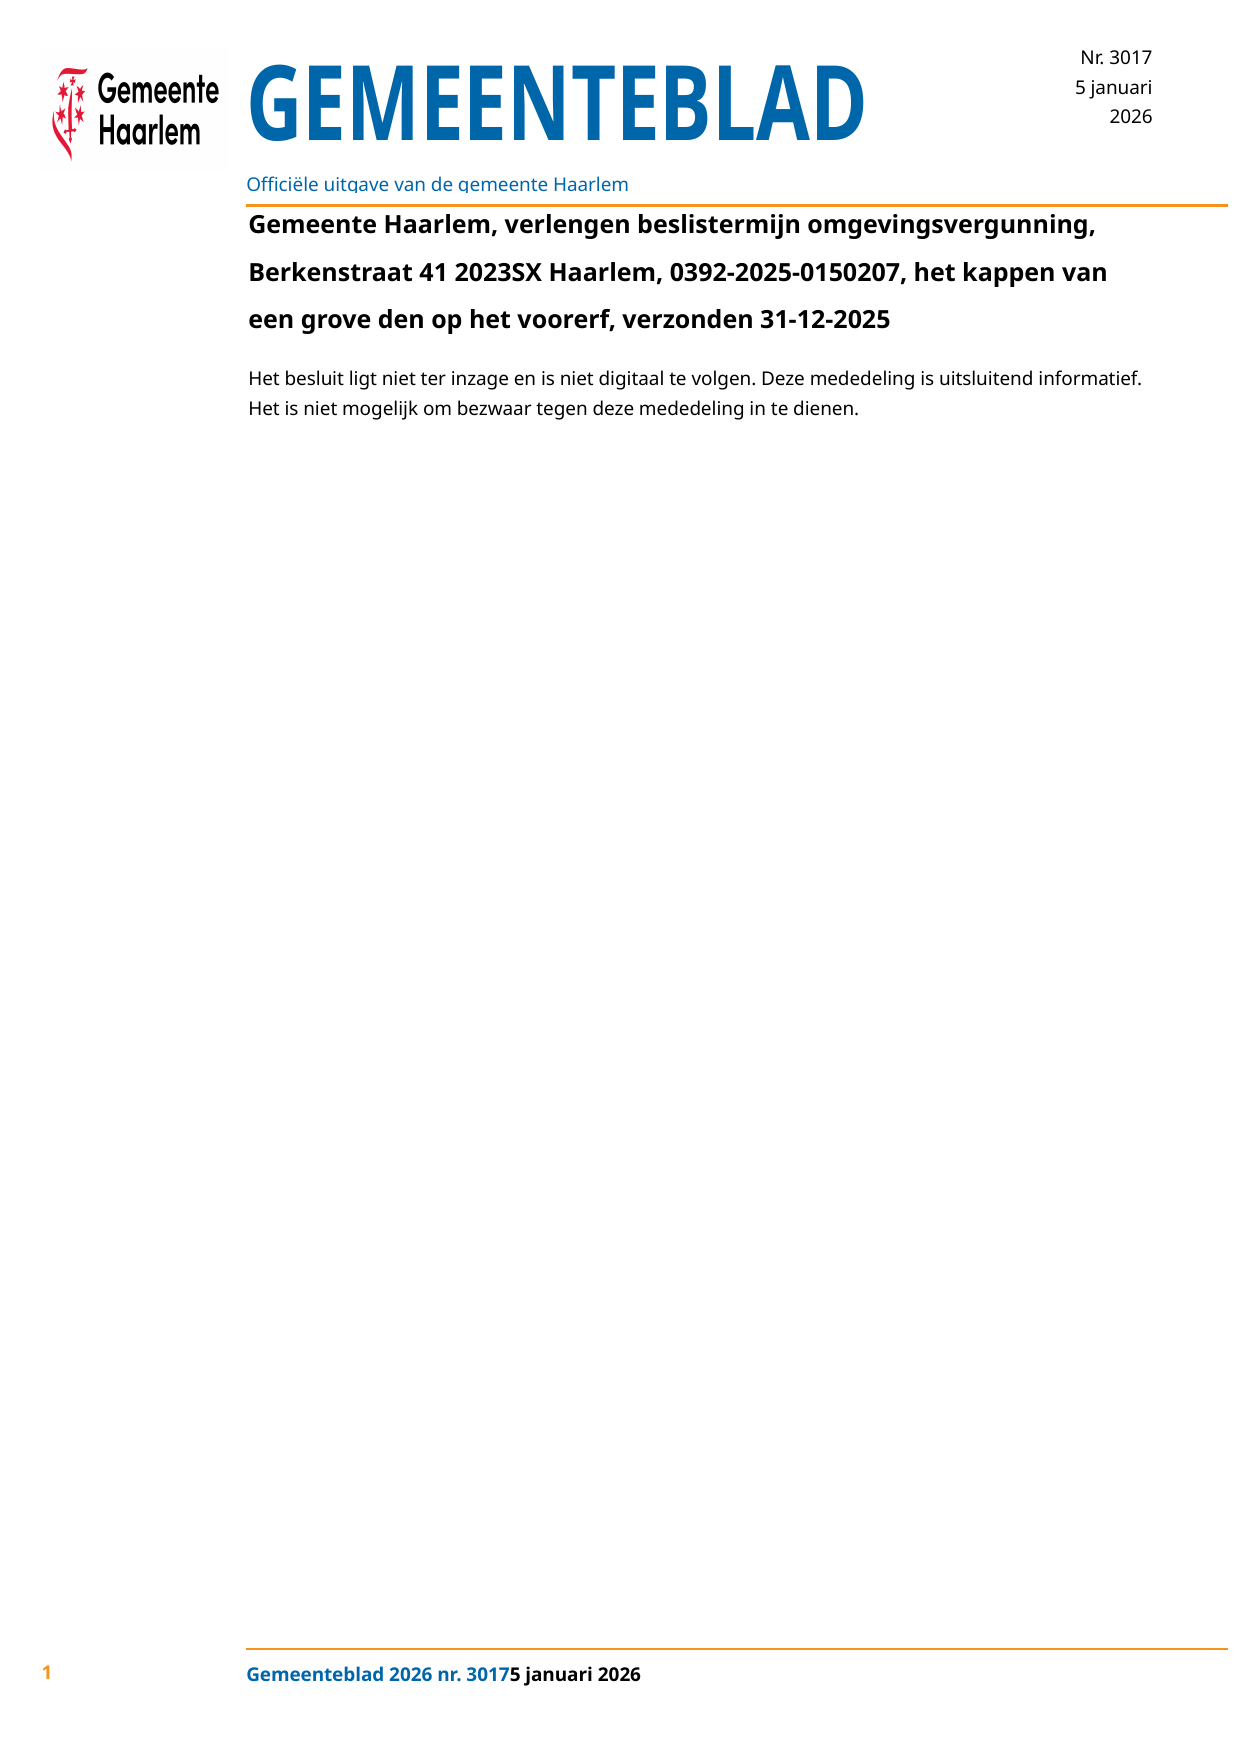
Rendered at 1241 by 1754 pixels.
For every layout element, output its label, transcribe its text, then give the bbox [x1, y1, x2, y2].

text Gemeente Haarlem, verlengen beslistermijn omgevingsvergunning, Berkenstraat 41 2023SX Haarlem, 0392-2025-0150207, het kappen van een grove den op het voorerf, verzonden 31-12-2025 [248, 207, 1152, 336]
picture [41, 47, 231, 172]
text Het besluit ligt niet ter inzage en is niet digitaal te volgen. Deze mededeling is uitsluitend informatief. Het is niet mogelijk om bezwaar tegen deze mededeling in te dienen. [248, 366, 1152, 421]
